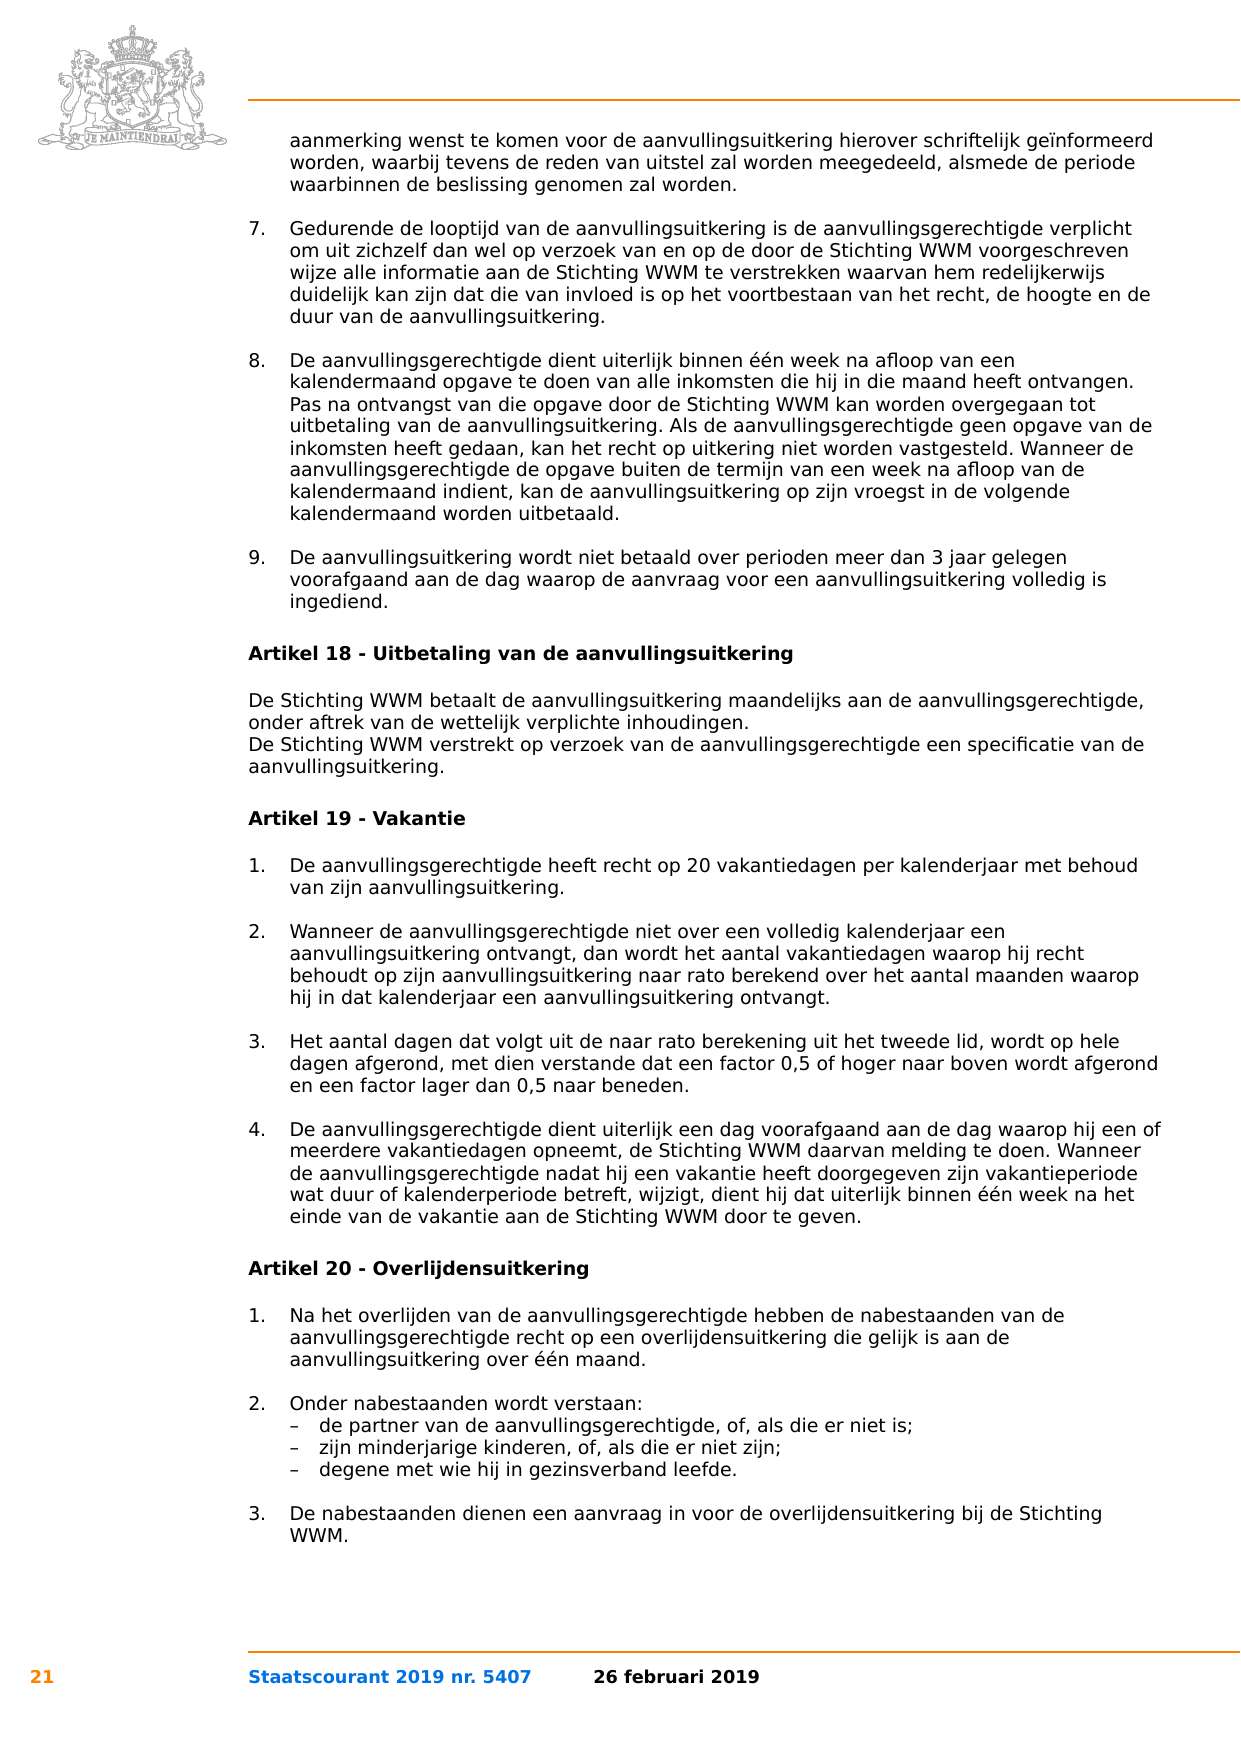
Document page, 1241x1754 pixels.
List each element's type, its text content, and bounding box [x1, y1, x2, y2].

text 1. Na het overlijden van de aanvullingsgerechtigde hebben de nabestaanden van de aanvullingsgerechtigde recht op een overlijdensuitkering die gelijk is aan de aanvullingsuitkering over één maand. [248, 1305, 1163, 1371]
picture [38, 25, 227, 150]
text – de partner van de aanvullingsgerechtigde, of, als die er niet is; [289, 1415, 1163, 1437]
text 4. De aanvullingsgerechtigde dient uiterlijk een dag voorafgaand aan de dag waarop hij een of meerdere vakantiedagen opneemt, de Stichting WWM daarvan melding te doen. Wanneer de aanvullingsgerechtigde nadat hij een vakantie heeft doorgegeven zijn vakantieperiode wat duur of kalenderperiode betreft, wijzigt, dient hij dat uiterlijk binnen één week na het einde van de vakantie aan de Stichting WWM door te geven. [248, 1118, 1163, 1228]
subtitle Artikel 20 - Overlijdensuitkering [248, 1258, 1163, 1280]
subtitle Artikel 19 - Vakantie [248, 808, 1163, 830]
text aanmerking wenst te komen voor de aanvullingsuitkering hierover schriftelijk geïnformeerd worden, waarbij tevens de reden van uitstel zal worden meegedeeld, alsmede de periode waarbinnen de beslissing genomen zal worden. [248, 130, 1163, 196]
text 9. De aanvullingsuitkering wordt niet betaald over perioden meer dan 3 jaar gelegen voorafgaand aan de dag waarop de aanvraag voor een aanvullingsuitkering volledig is ingediend. [248, 547, 1163, 613]
text De Stichting WWM verstrekt op verzoek van de aanvullingsgerechtigde een specificatie van de aanvullingsuitkering. [248, 734, 1163, 778]
text De Stichting WWM betaalt de aanvullingsuitkering maandelijks aan de aanvullingsgerechtigde, onder aftrek van de wettelijk verplichte inhoudingen. [248, 690, 1163, 734]
text 2. Wanneer de aanvullingsgerechtigde niet over een volledig kalenderjaar een aanvullingsuitkering ontvangt, dan wordt het aantal vakantiedagen waarop hij recht behoudt op zijn aanvullingsuitkering naar rato berekend over het aantal maanden waarop hij in dat kalenderjaar een aanvullingsuitkering ontvangt. [248, 921, 1163, 1009]
text – degene met wie hij in gezinsverband leefde. [289, 1459, 1163, 1481]
subtitle Artikel 18 - Uitbetaling van de aanvullingsuitkering [248, 643, 1163, 665]
text 3. Het aantal dagen dat volgt uit de naar rato berekening uit het tweede lid, wordt op hele dagen afgerond, met dien verstande dat een factor 0,5 of hoger naar boven wordt afgerond en een factor lager dan 0,5 naar beneden. [248, 1031, 1163, 1097]
text – zijn minderjarige kinderen, of, als die er niet zijn; [289, 1437, 1163, 1459]
text 3. De nabestaanden dienen een aanvraag in voor de overlijdensuitkering bij de Stichting WWM. [248, 1503, 1163, 1547]
text 7. Gedurende de looptijd van de aanvullingsuitkering is de aanvullingsgerechtigde verplicht om uit zichzelf dan wel op verzoek van en op de door de Stichting WWM voorgeschreven wijze alle informatie aan de Stichting WWM te verstrekken waarvan hem redelijkerwijs duidelijk kan zijn dat die van invloed is op het voortbestaan van het recht, de hoogte en de duur van de aanvullingsuitkering. [248, 218, 1163, 328]
text 1. De aanvullingsgerechtigde heeft recht op 20 vakantiedagen per kalenderjaar met behoud van zijn aanvullingsuitkering. [248, 855, 1163, 899]
text 8. De aanvullingsgerechtigde dient uiterlijk binnen één week na afloop van een kalendermaand opgave te doen van alle inkomsten die hij in die maand heeft ontvangen. Pas na ontvangst van die opgave door de Stichting WWM kan worden overgegaan tot uitbetaling van de aanvullingsuitkering. Als de aanvullingsgerechtigde geen opgave van de inkomsten heeft gedaan, kan het recht op uitkering niet worden vastgesteld. Wanneer de aanvullingsgerechtigde de opgave buiten de termijn van een week na afloop van de kalendermaand indient, kan de aanvullingsuitkering op zijn vroegst in de volgende kalendermaand worden uitbetaald. [248, 349, 1163, 525]
text 2. Onder nabestaanden wordt verstaan: [248, 1393, 1163, 1415]
